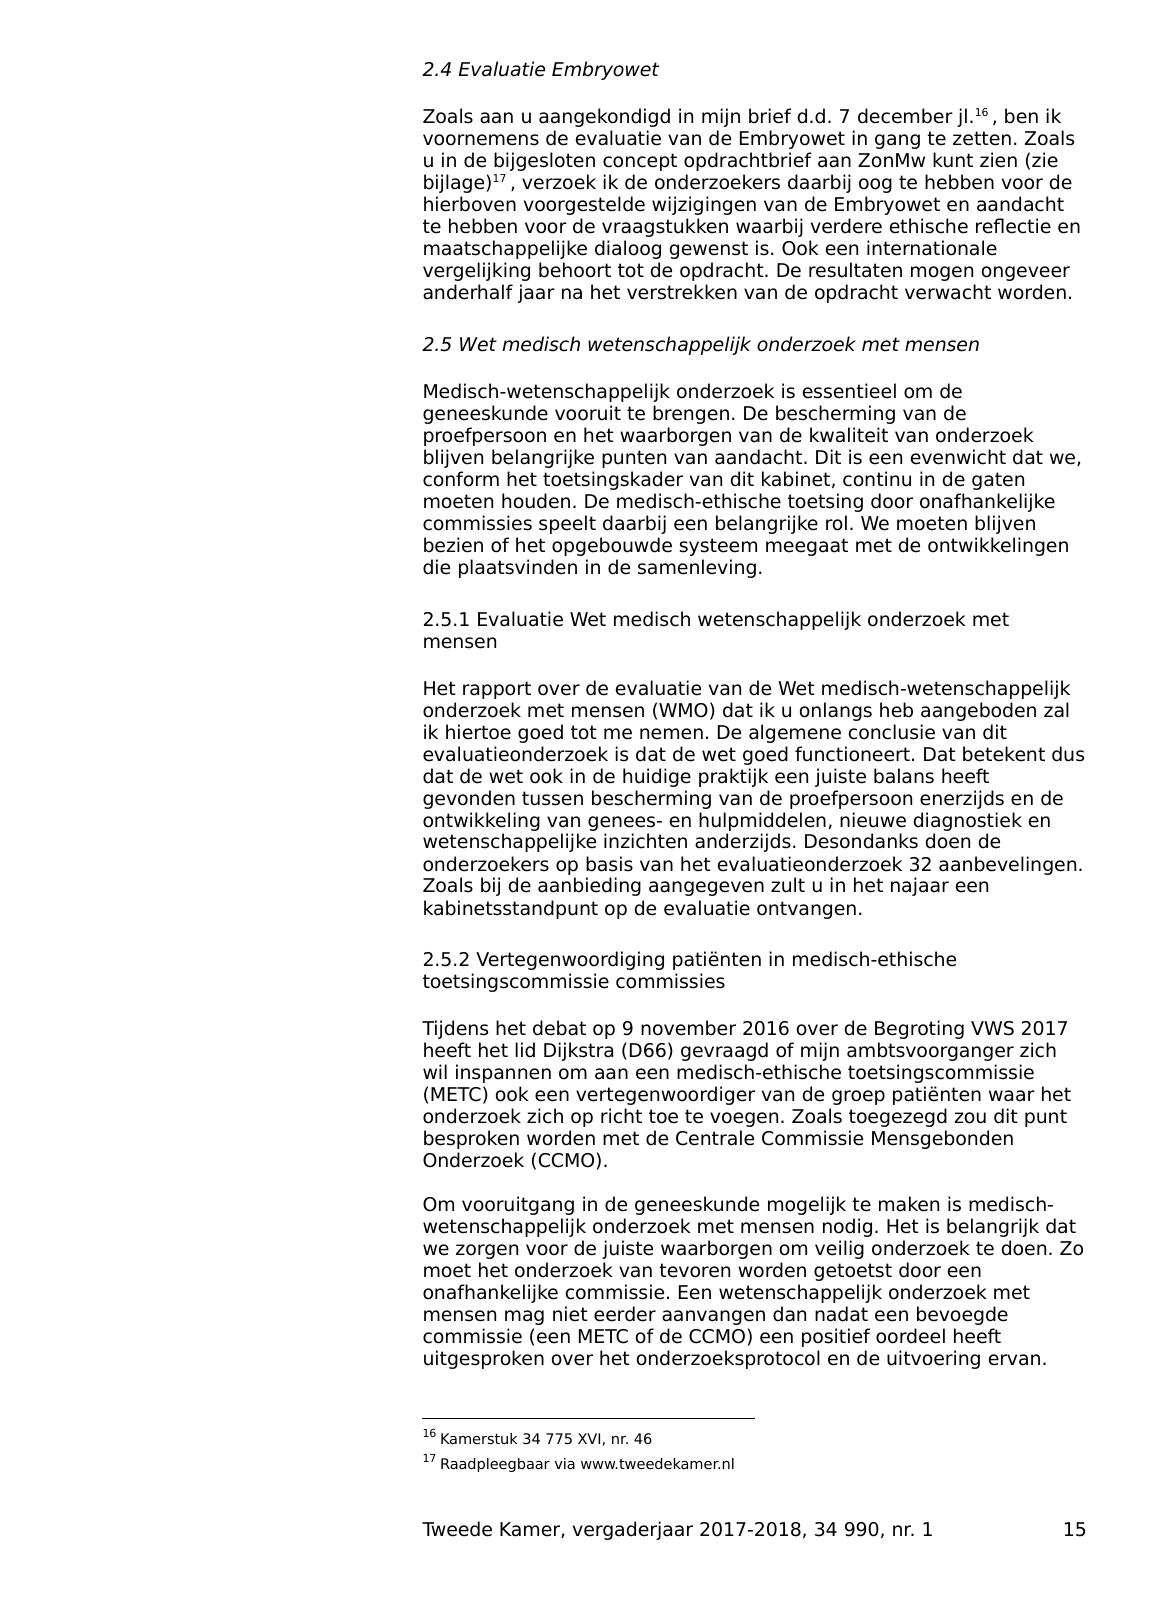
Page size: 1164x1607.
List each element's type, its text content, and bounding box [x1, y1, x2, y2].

text Het rapport over de evaluatie van de Wet medisch-wetenschappelijk onderzoek met mensen (WMO) dat ik u onlangs heb aangeboden zal ik hiertoe goed tot me nemen. De algemene conclusie van dit evaluatieonderzoek is dat de wet goed functioneert. Dat betekent dus dat de wet ook in de huidige praktijk een juiste balans heeft gevonden tussen bescherming van de proefpersoon enerzijds en de ontwikkeling van genees- en hulpmiddelen, nieuwe diagnostiek en wetenschappelijke inzichten anderzijds. Desondanks doen de onderzoekers op basis van het evaluatieonderzoek 32 aanbevelingen. Zoals bij de aanbieding aangegeven zult u in het najaar een kabinetsstandpunt op de evaluatie ontvangen. [422, 678, 1087, 919]
subtitle 2.5.2 Vertegenwoordiging patiënten in medisch-ethische toetsingscommissie commissies [422, 949, 1087, 993]
subtitle 2.4 Evaluatie Embryowet [422, 59, 1087, 81]
subtitle 2.5 Wet medisch wetenschappelijk onderzoek met mensen [422, 334, 1087, 356]
text Kamerstuk 34 775 XVI, nr. 46 [422, 1427, 1087, 1449]
text Tijdens het debat op 9 november 2016 over de Begroting VWS 2017 heeft het lid Dijkstra (D66) gevraagd of mijn ambtsvoorganger zich wil inspannen om aan een medisch-ethische toetsingscommissie (METC) ook een vertegenwoordiger van de groep patiënten waar het onderzoek zich op richt toe te voegen. Zoals toegezegd zou dit punt besproken worden met de Centrale Commissie Mensgebonden Onderzoek (CCMO). [422, 1018, 1087, 1172]
subtitle 2.5.1 Evaluatie Wet medisch wetenschappelijk onderzoek met mensen [422, 609, 1087, 653]
text Zoals aan u aangekondigd in mijn brief d.d. 7 december jl., ben ik voornemens de evaluatie van de Embryowet in gang te zetten. Zoals u in de bijgesloten concept opdrachtbrief aan ZonMw kunt zien (zie bijlage), verzoek ik de onderzoekers daarbij oog te hebben voor de hierboven voorgestelde wijzigingen van de Embryowet en aandacht te hebben voor de vraagstukken waarbij verdere ethische reflectie en maatschappelijke dialoog gewenst is. Ook een internationale vergelijking behoort tot de opdracht. De resultaten mogen ongeveer anderhalf jaar na het verstrekken van de opdracht verwacht worden. [422, 106, 1087, 304]
text Raadpleegbaar via www.tweedekamer.nl [422, 1452, 1087, 1474]
text Medisch-wetenschappelijk onderzoek is essentieel om de geneeskunde vooruit te brengen. De bescherming van de proefpersoon en het waarborgen van de kwaliteit van onderzoek blijven belangrijke punten van aandacht. Dit is een evenwicht dat we, conform het toetsingskader van dit kabinet, continu in de gaten moeten houden. De medisch-ethische toetsing door onafhankelijke commissies speelt daarbij een belangrijke rol. We moeten blijven bezien of het opgebouwde systeem meegaat met de ontwikkelingen die plaatsvinden in de samenleving. [422, 381, 1087, 579]
text Om vooruitgang in de geneeskunde mogelijk te maken is medisch-wetenschappelijk onderzoek met mensen nodig. Het is belangrijk dat we zorgen voor de juiste waarborgen om veilig onderzoek te doen. Zo moet het onderzoek van tevoren worden getoetst door een onafhankelijke commissie. Een wetenschappelijk onderzoek met mensen mag niet eerder aanvangen dan nadat een bevoegde commissie (een METC of de CCMO) een positief oordeel heeft uitgesproken over het onderzoeksprotocol en de uitvoering ervan. [422, 1194, 1087, 1370]
